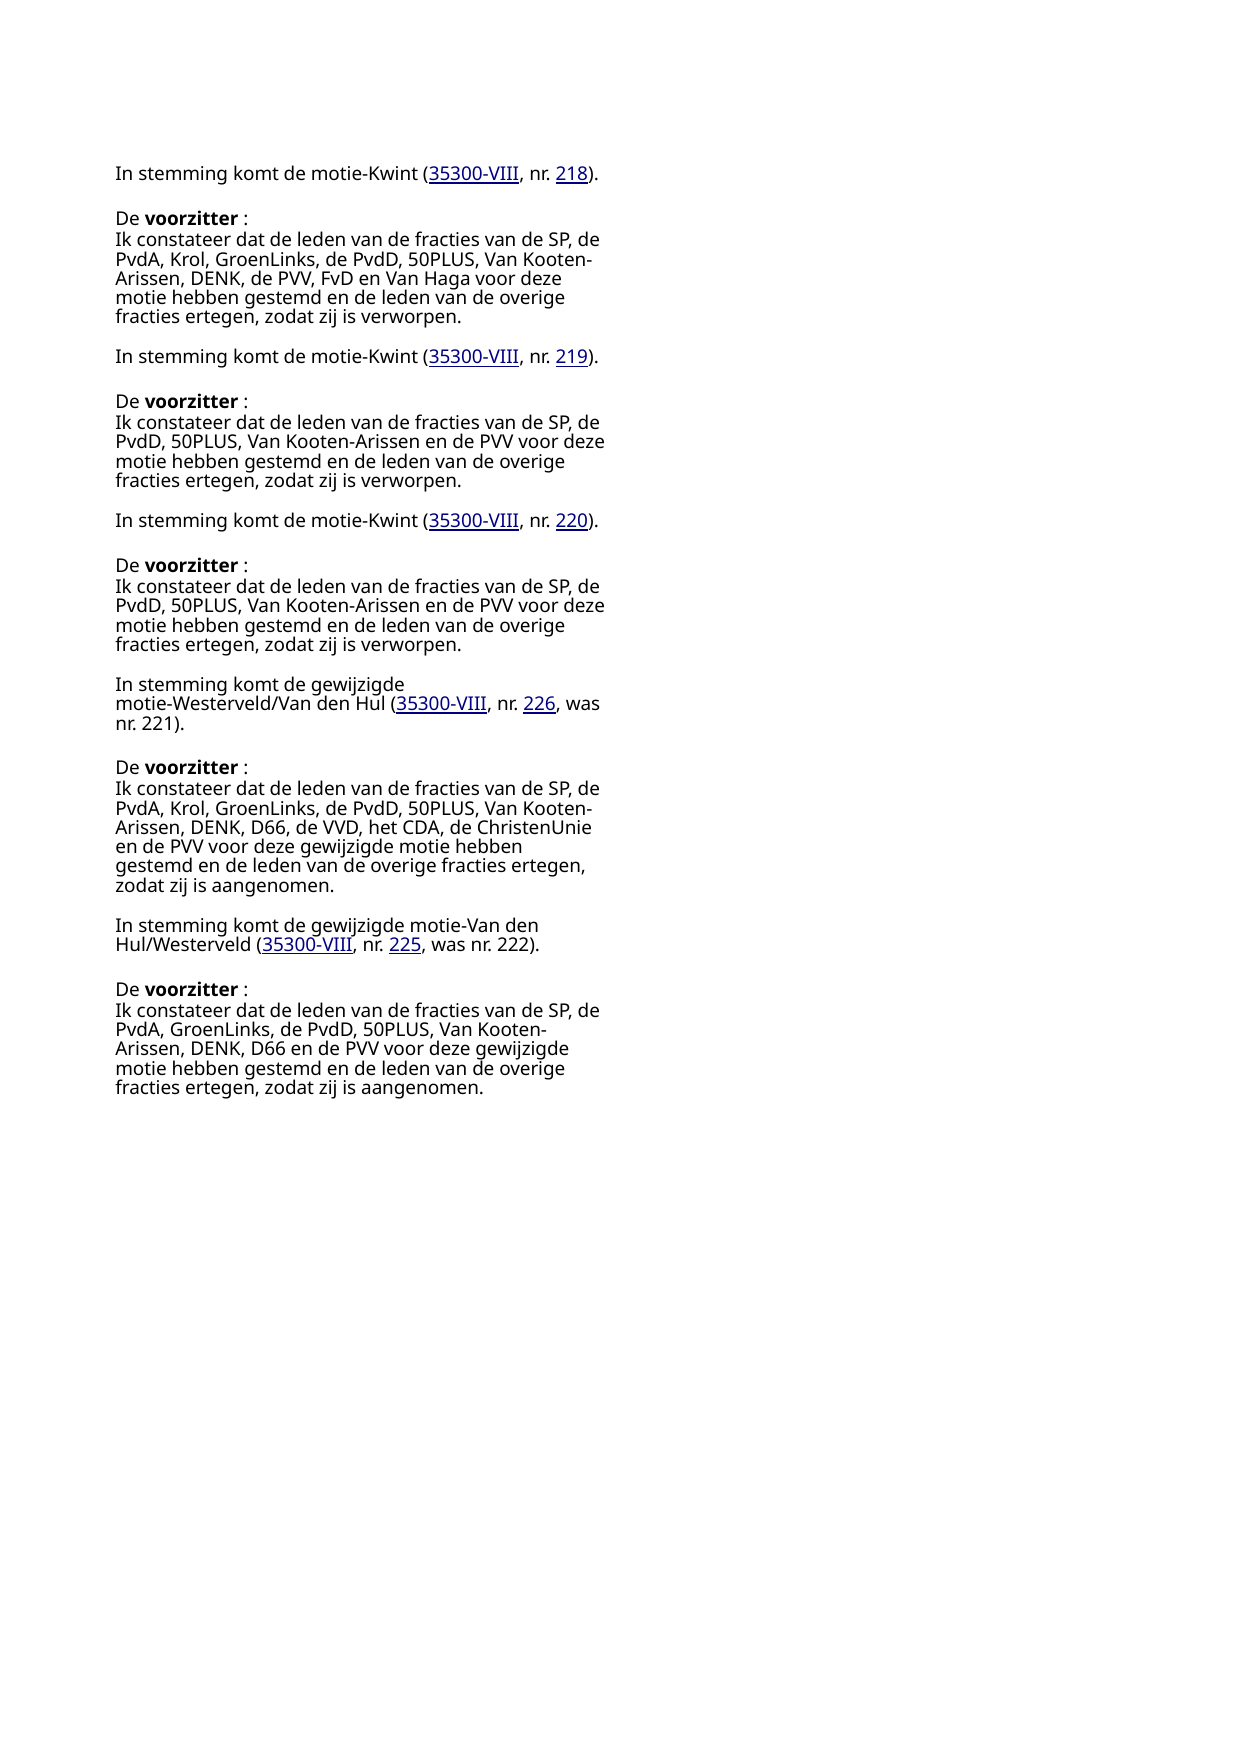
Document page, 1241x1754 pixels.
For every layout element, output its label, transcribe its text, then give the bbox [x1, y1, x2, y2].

text In stemming komt de gewijzigde motie-Westerveld/Van den Hul (35300-VIII, nr. 226, was nr. 221). [115, 676, 605, 734]
text De voorzitter : [115, 976, 605, 1002]
text In stemming komt de gewijzigde motie-Van den Hul/Westerveld (35300-VIII, nr. 225, was nr. 222). [115, 917, 605, 955]
text Ik constateer dat de leden van de fracties van de SP, de PvdD, 50PLUS, Van Kooten-Arissen en de PVV voor deze motie hebben gestemd en de leden van de overige fracties ertegen, zodat zij is verworpen. [115, 414, 605, 491]
text Ik constateer dat de leden van de fracties van de SP, de PvdA, Krol, GroenLinks, de PvdD, 50PLUS, Van Kooten-Arissen, DENK, D66, de VVD, het CDA, de ChristenUnie en de PVV voor deze gewijzigde motie hebben gestemd en de leden van de overige fracties ertegen, zodat zij is aangenomen. [115, 780, 605, 896]
text Ik constateer dat de leden van de fracties van de SP, de PvdA, GroenLinks, de PvdD, 50PLUS, Van Kooten-Arissen, DENK, D66 en de PVV voor deze gewijzigde motie hebben gestemd en de leden van de overige fracties ertegen, zodat zij is aangenomen. [115, 1002, 605, 1098]
text In stemming komt de motie-Kwint (35300-VIII, nr. 219). [115, 348, 605, 368]
text Ik constateer dat de leden van de fracties van de SP, de PvdA, Krol, GroenLinks, de PvdD, 50PLUS, Van Kooten-Arissen, DENK, de PVV, FvD en Van Haga voor deze motie hebben gestemd en de leden van de overige fracties ertegen, zodat zij is verworpen. [115, 231, 605, 328]
text Ik constateer dat de leden van de fracties van de SP, de PvdD, 50PLUS, Van Kooten-Arissen en de PVV voor deze motie hebben gestemd en de leden van de overige fracties ertegen, zodat zij is verworpen. [115, 578, 605, 655]
text In stemming komt de motie-Kwint (35300-VIII, nr. 218). [115, 165, 605, 185]
text De voorzitter : [115, 754, 605, 780]
text De voorzitter : [115, 206, 605, 231]
text De voorzitter : [115, 388, 605, 414]
text In stemming komt de motie-Kwint (35300-VIII, nr. 220). [115, 512, 605, 531]
text De voorzitter : [115, 552, 605, 578]
